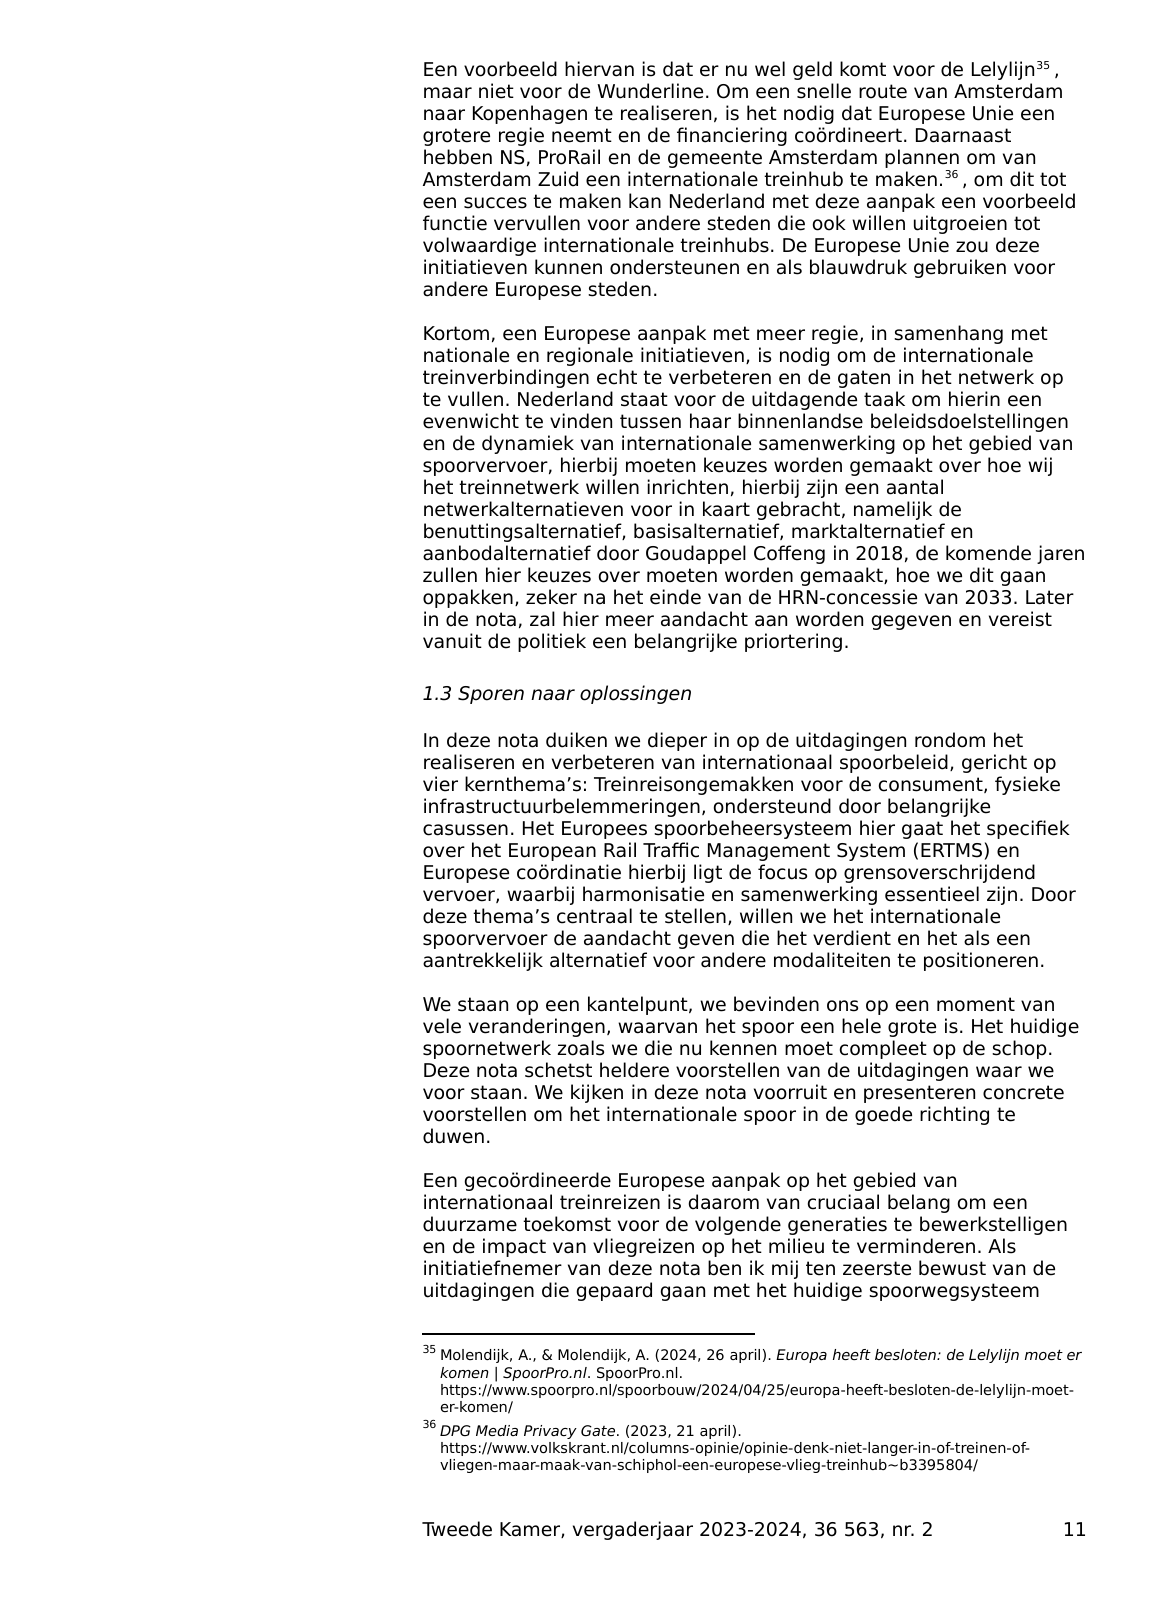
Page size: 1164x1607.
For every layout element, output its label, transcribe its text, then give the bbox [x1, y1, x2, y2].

text We staan op een kantelpunt, we bevinden ons op een moment van vele veranderingen, waarvan het spoor een hele grote is. Het huidige spoornetwerk zoals we die nu kennen moet compleet op de schop. Deze nota schetst heldere voorstellen van de uitdagingen waar we voor staan. We kijken in deze nota voorruit en presenteren concrete voorstellen om het internationale spoor in de goede richting te duwen. [422, 994, 1087, 1147]
subtitle 1.3 Sporen naar oplossingen [422, 683, 1087, 705]
text DPG Media Privacy Gate. (2023, 21 april). https://www.volkskrant.nl/columns-opinie/opinie-denk-niet-langer-in-of-treinen-of-vliegen-maar-maak-van-schiphol-een-europese-vlieg-treinhub~b3395804/ [422, 1418, 1087, 1474]
text Een gecoördineerde Europese aanpak op het gebied van internationaal treinreizen is daarom van cruciaal belang om een duurzame toekomst voor de volgende generaties te bewerkstelligen en de impact van vliegreizen op het milieu te verminderen. Als initiatiefnemer van deze nota ben ik mij ten zeerste bewust van de uitdagingen die gepaard gaan met het huidige spoorwegsysteem [422, 1170, 1087, 1302]
text Een voorbeeld hiervan is dat er nu wel geld komt voor de Lelylijn, maar niet voor de Wunderline. Om een snelle route van Amsterdam naar Kopenhagen te realiseren, is het nodig dat Europese Unie een grotere regie neemt en de financiering coördineert. Daarnaast hebben NS, ProRail en de gemeente Amsterdam plannen om van Amsterdam Zuid een internationale treinhub te maken., om dit tot een succes te maken kan Nederland met deze aanpak een voorbeeld functie vervullen voor andere steden die ook willen uitgroeien tot volwaardige internationale treinhubs. De Europese Unie zou deze initiatieven kunnen ondersteunen en als blauwdruk gebruiken voor andere Europese steden. [422, 59, 1087, 301]
text In deze nota duiken we dieper in op de uitdagingen rondom het realiseren en verbeteren van internationaal spoorbeleid, gericht op vier kernthema’s: Treinreisongemakken voor de consument, fysieke infrastructuurbelemmeringen, ondersteund door belangrijke casussen. Het Europees spoorbeheersysteem hier gaat het specifiek over het European Rail Traffic Management System (ERTMS) en Europese coördinatie hierbij ligt de focus op grensoverschrijdend vervoer, waarbij harmonisatie en samenwerking essentieel zijn. Door deze thema’s centraal te stellen, willen we het internationale spoorvervoer de aandacht geven die het verdient en het als een aantrekkelijk alternatief voor andere modaliteiten te positioneren. [422, 730, 1087, 971]
text Molendijk, A., & Molendijk, A. (2024, 26 april). Europa heeft besloten: de Lelylijn moet er komen | SpoorPro.nl. SpoorPro.nl. https://www.spoorpro.nl/spoorbouw/2024/04/25/europa-heeft-besloten-de-lelylijn-moet-er-komen/ [422, 1343, 1087, 1416]
text Kortom, een Europese aanpak met meer regie, in samenhang met nationale en regionale initiatieven, is nodig om de internationale treinverbindingen echt te verbeteren en de gaten in het netwerk op te vullen. Nederland staat voor de uitdagende taak om hierin een evenwicht te vinden tussen haar binnenlandse beleidsdoelstellingen en de dynamiek van internationale samenwerking op het gebied van spoorvervoer, hierbij moeten keuzes worden gemaakt over hoe wij het treinnetwerk willen inrichten, hierbij zijn een aantal netwerkalternatieven voor in kaart gebracht, namelijk de benuttingsalternatief, basisalternatief, marktalternatief en aanbodalternatief door Goudappel Coffeng in 2018, de komende jaren zullen hier keuzes over moeten worden gemaakt, hoe we dit gaan oppakken, zeker na het einde van de HRN-concessie van 2033. Later in de nota, zal hier meer aandacht aan worden gegeven en vereist vanuit de politiek een belangrijke priortering. [422, 323, 1087, 653]
